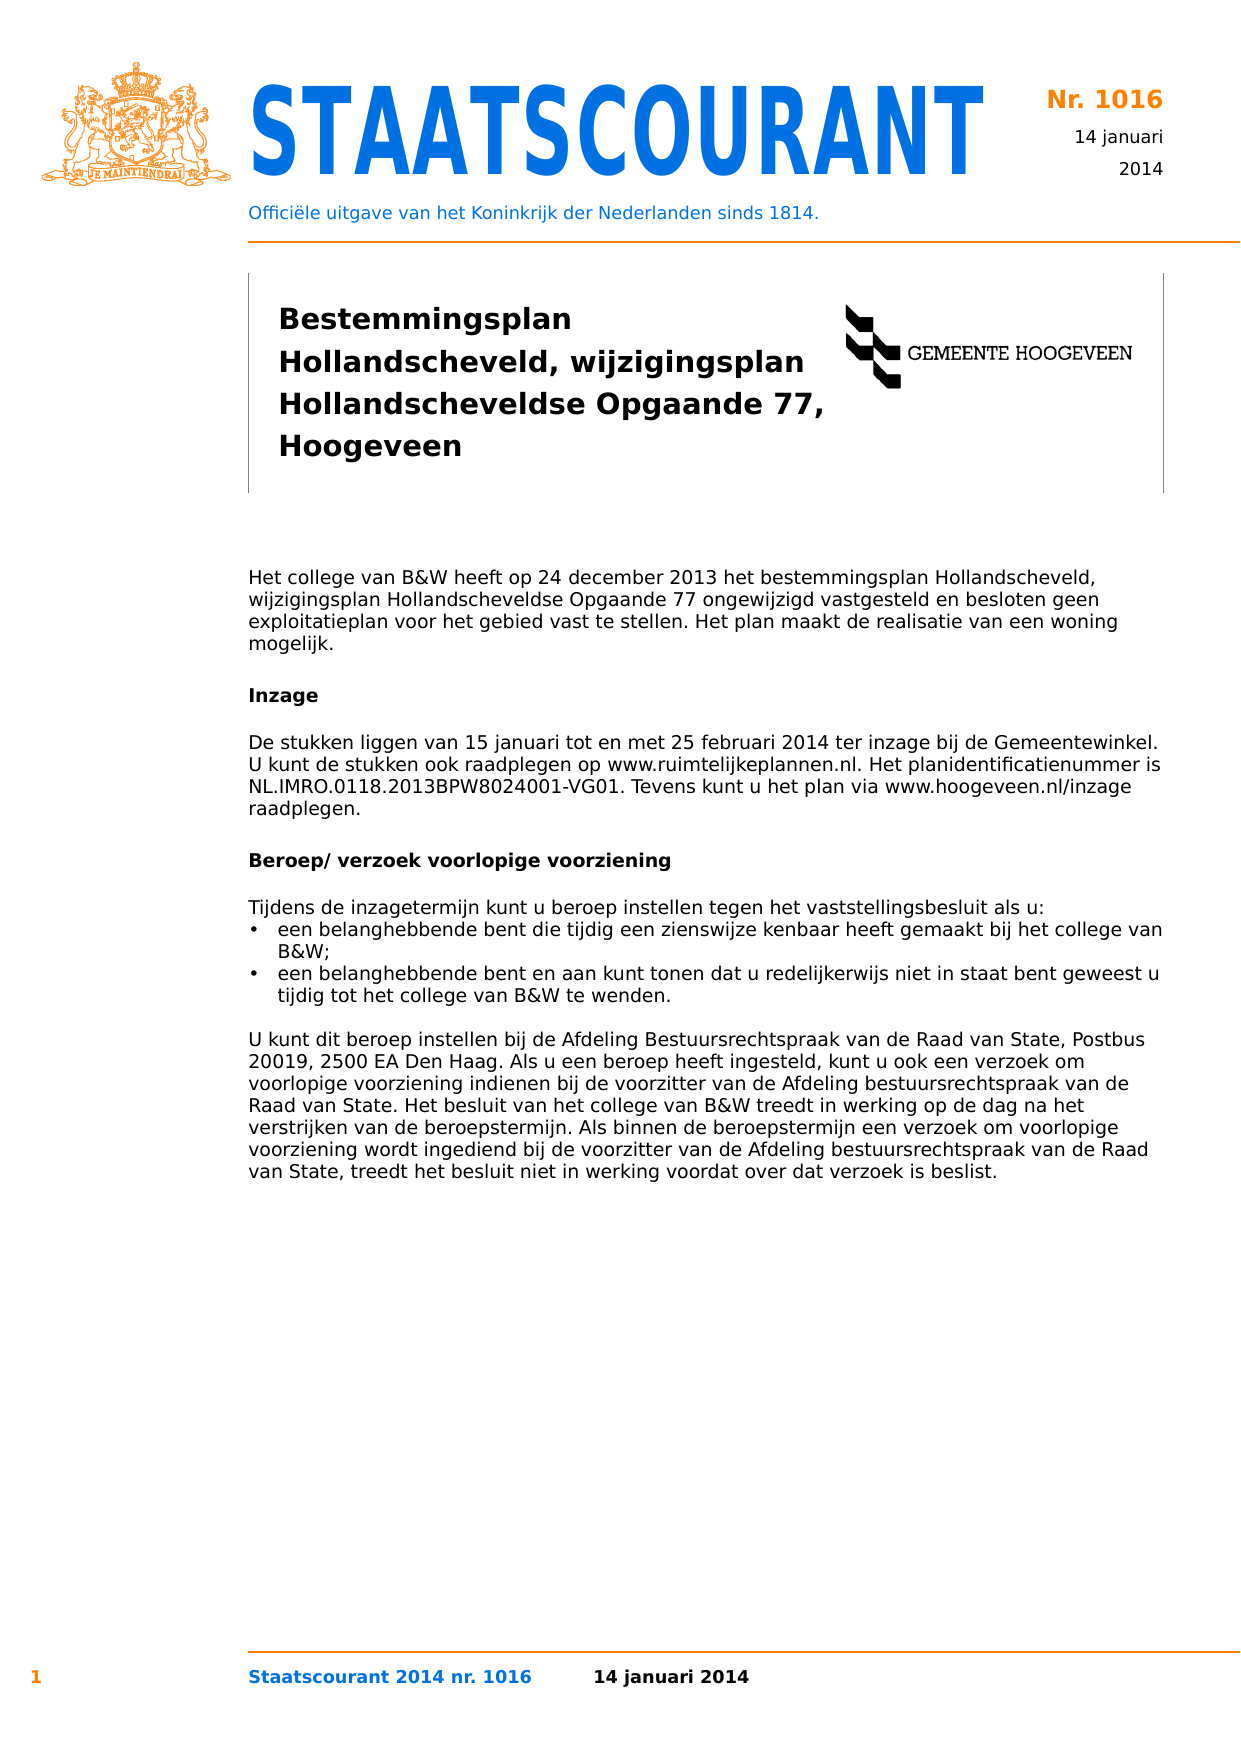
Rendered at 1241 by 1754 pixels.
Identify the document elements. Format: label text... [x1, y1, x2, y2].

table_header Nr. 1016 [998, 62, 1240, 121]
text De stukken liggen van 15 januari tot en met 25 februari 2014 ter inzage bij de Gemeentewinkel. U kunt de stukken ook raadplegen op www.ruimtelijkeplannen.nl. Het planidentificatienummer is NL.IMRO.0118.2013BPW8024001-VG01. Tevens kunt u het plan via www.hoogeveen.nl/inzage raadplegen. [248, 732, 1163, 820]
subtitle Beroep/ verzoek voorlopige voorziening [248, 850, 1163, 872]
text • een belanghebbende bent en aan kunt tonen dat u redelijkerwijs niet in staat bent geweest u tijdig tot het college van B&W te wenden. [248, 963, 1163, 1007]
picture [41, 62, 231, 186]
text U kunt dit beroep instellen bij de Afdeling Bestuursrechtspraak van de Raad van State, Postbus 20019, 2500 EA Den Haag. Als u een beroep heeft ingesteld, kunt u ook een verzoek om voorlopige voorziening indienen bij de voorzitter van de Afdeling bestuursrechtspraak van de Raad van State. Het besluit van het college van B&W treedt in werking op de dag na het verstrijken van de beroepstermijn. Als binnen de beroepstermijn een verzoek om voorlopige voorziening wordt ingediend bij de voorzitter van de Afdeling bestuursrechtspraak van de Raad van State, treedt het besluit niet in werking voordat over dat verzoek is beslist. [248, 1029, 1163, 1182]
table_cell 14 januari [998, 121, 1240, 153]
text Tijdens de inzagetermijn kunt u beroep instellen tegen het vaststellingsbesluit als u: [248, 897, 1163, 919]
table_cell Officiële uitgave van het Koninkrijk der Nederlanden sinds 1814. [248, 203, 1240, 241]
text Het college van B&W heeft op 24 december 2013 het bestemmingsplan Hollandscheveld, wijzigingsplan Hollandscheveldse Opgaande 77 ongewijzigd vastgesteld en besloten geen exploitatieplan voor het gebied vast te stellen. Het plan maakt de realisatie van een woning mogelijk. [248, 567, 1163, 655]
subtitle Inzage [248, 685, 1163, 707]
subtitle Bestemmingsplan Hollandscheveld, wijzigingsplan Hollandscheveldse Opgaande 77, Hoogeveen [249, 273, 1163, 493]
table_header STAATSCOURANT [248, 62, 998, 203]
table_cell 2014 [998, 153, 1240, 203]
picture [844, 302, 1134, 391]
text • een belanghebbende bent die tijdig een zienswijze kenbaar heeft gemaakt bij het college van B&W; [248, 919, 1163, 963]
table_header [25, 62, 248, 241]
